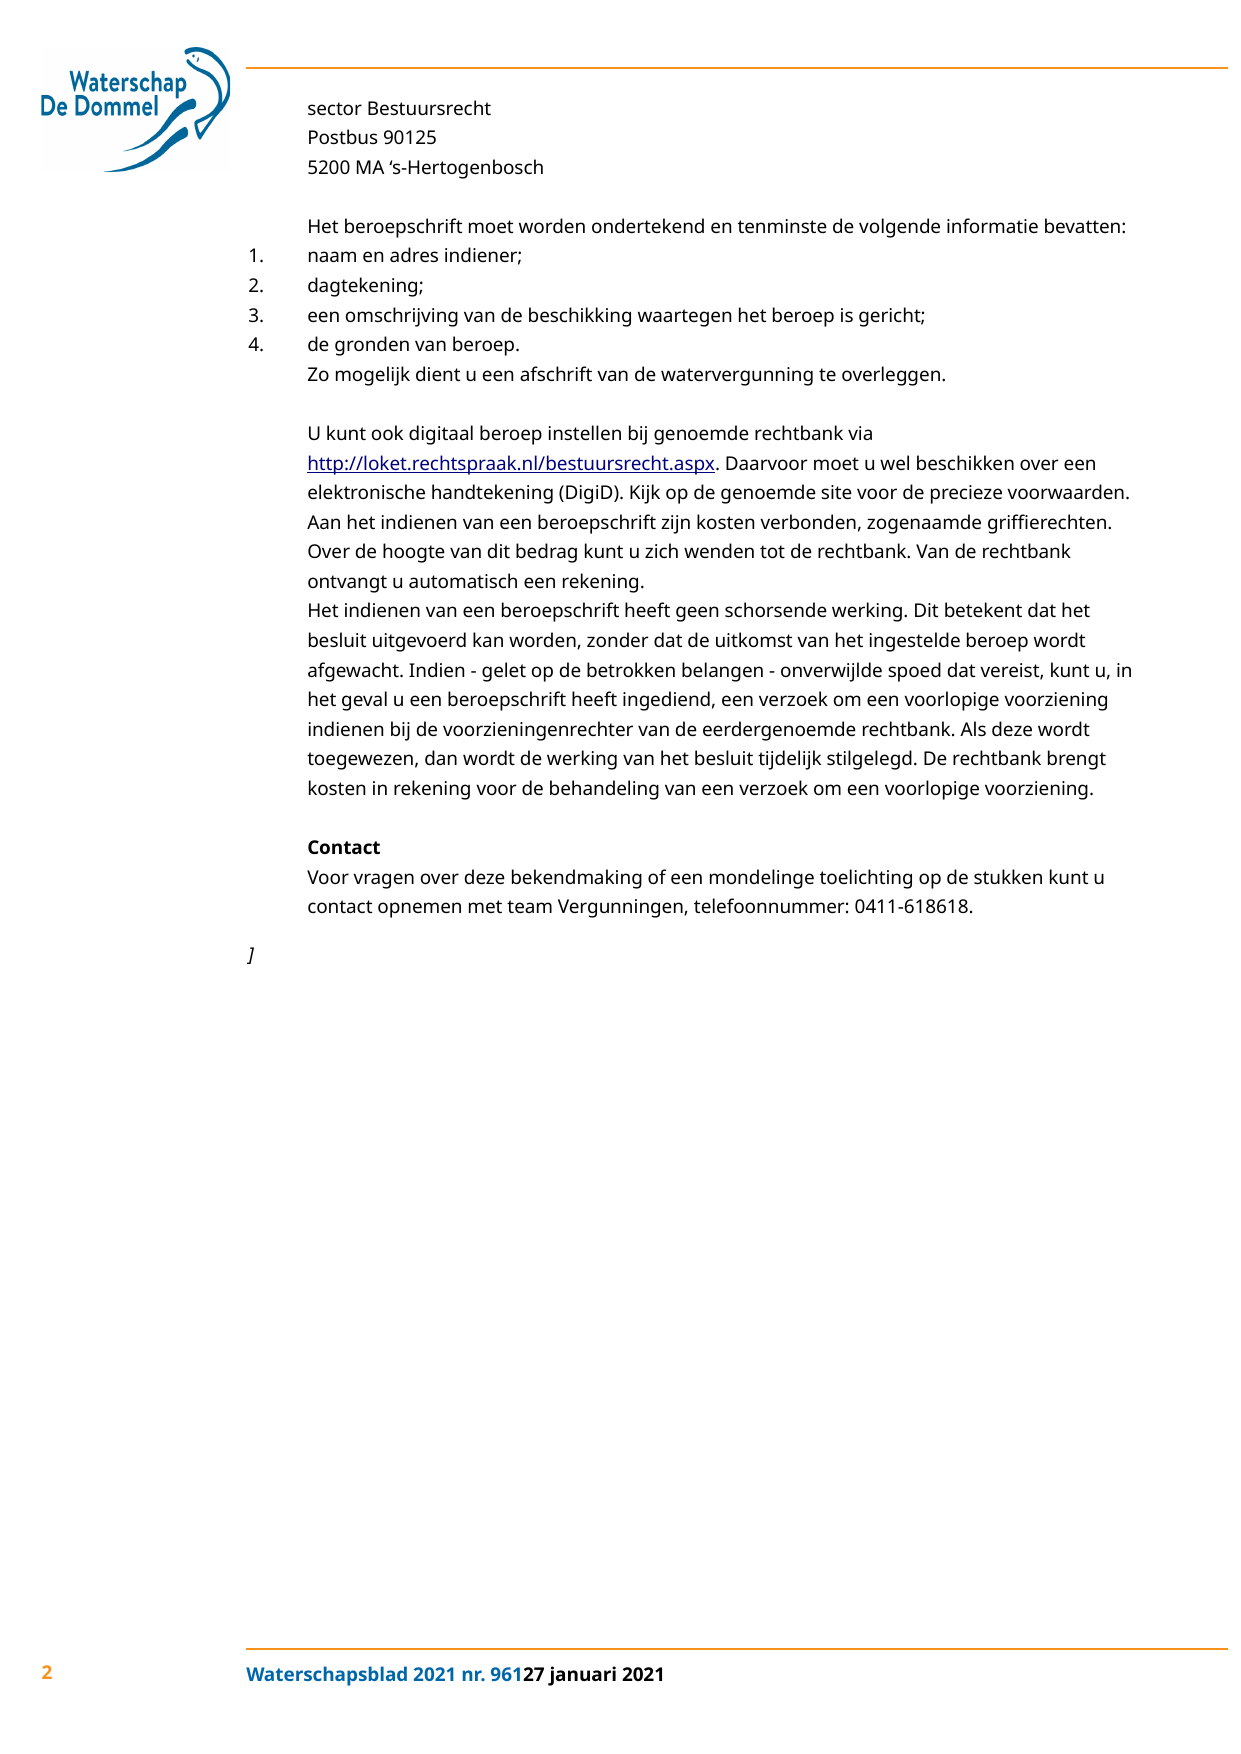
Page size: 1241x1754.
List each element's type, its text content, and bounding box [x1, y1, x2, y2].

list de gronden van beroep. [248, 331, 1152, 357]
list sector Bestuursrecht [248, 95, 1152, 121]
list een omschrijving van de beschikking waartegen het beroep is gericht; [248, 302, 1152, 328]
list Het beroepschrift moet worden ondertekend en tenminste de volgende informatie bevatten: [248, 213, 1152, 239]
list Voor vragen over deze bekendmaking of een mondelinge toelichting op de stukken kunt u contact opnemen met team Vergunningen, telefoonnummer: 0411-618618. [248, 864, 1152, 919]
list Postbus 90125 [248, 124, 1152, 150]
picture [41, 47, 231, 172]
list Het indienen van een beroepschrift heeft geen schorsende werking. Dit betekent dat het besluit uitgevoerd kan worden, zonder dat de uitkomst van het ingestelde beroep wordt afgewacht. Indien - gelet op de betrokken belangen - onverwijlde spoed dat vereist, kunt u, in het geval u een beroepschrift heeft ingediend, een verzoek om een voorlopige voorziening indienen bij de voorzieningenrechter van de eerdergenoemde rechtbank. Als deze wordt toegewezen, dan wordt de werking van het besluit tijdelijk stilgelegd. De rechtbank brengt kosten in rekening voor de behandeling van een verzoek om een voorlopige voorziening. [248, 598, 1152, 801]
list 5200 MA ‘s-Hertogenbosch [248, 154, 1152, 180]
list U kunt ook digitaal beroep instellen bij genoemde rechtbank via http://loket.rechtspraak.nl/bestuursrecht.aspx. Daarvoor moet u wel beschikken over een elektronische handtekening (DigiD). Kijk op de genoemde site voor de precieze voorwaarden. [248, 420, 1152, 505]
picture [204, 47, 231, 76]
picture [198, 118, 210, 131]
list Contact [248, 834, 1152, 860]
list Zo mogelijk dient u een afschrift van de watervergunning te overleggen. [248, 361, 1152, 387]
text ] [248, 941, 1152, 967]
list naam en adres indiener; [248, 243, 1152, 268]
picture [45, 99, 51, 111]
list Aan het indienen van een beroepschrift zijn kosten verbonden, zogenaamde griffierechten. Over de hoogte van dit bedrag kunt u zich wenden tot de rechtbank. Van de rechtbank ontvangt u automatisch een rekening. [248, 509, 1152, 594]
list dagtekening; [248, 272, 1152, 298]
